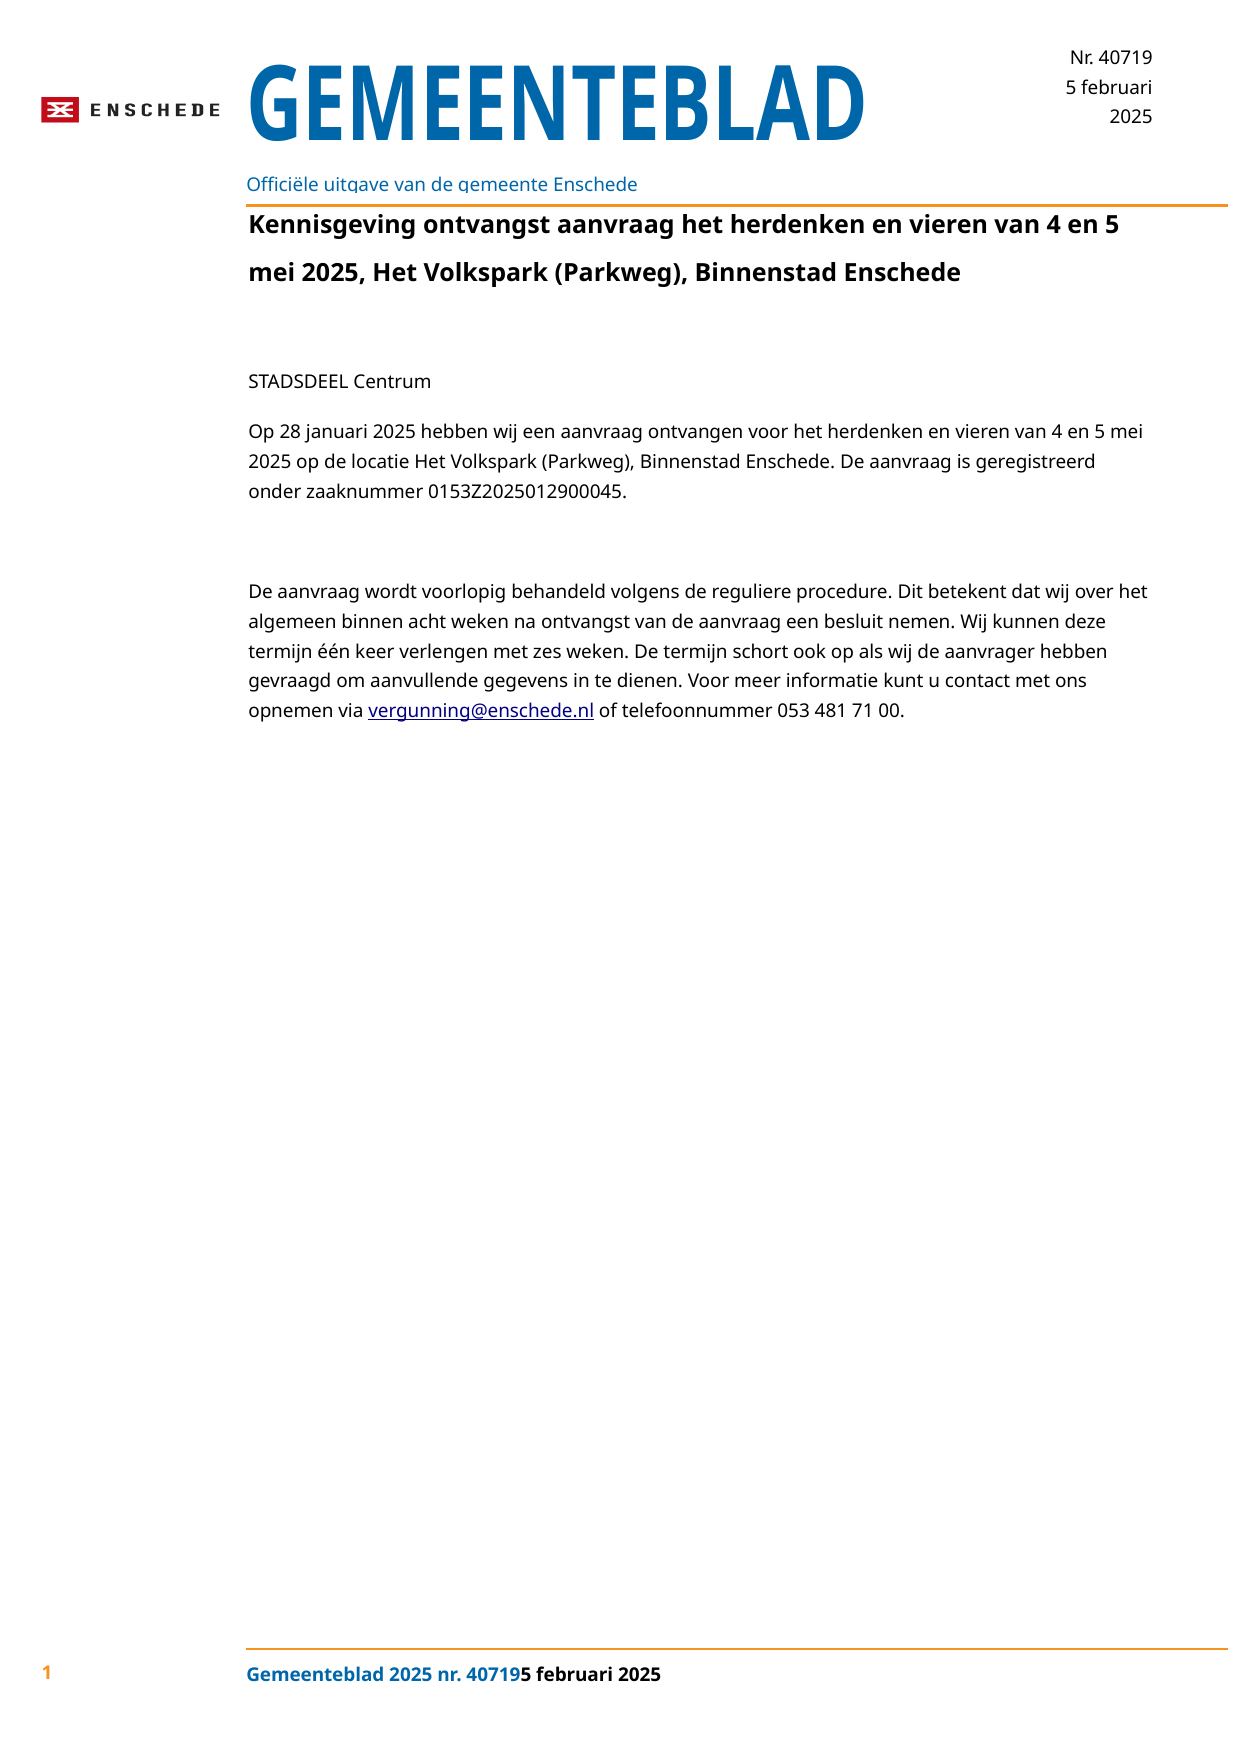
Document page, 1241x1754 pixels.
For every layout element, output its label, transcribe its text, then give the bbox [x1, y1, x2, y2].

text De aanvraag wordt voorlopig behandeld volgens de reguliere procedure. Dit betekent dat wij over het algemeen binnen acht weken na ontvangst van de aanvraag een besluit nemen. Wij kunnen deze termijn één keer verlengen met zes weken. De termijn schort ook op als wij de aanvrager hebben gevraagd om aanvullende gegevens in te dienen. Voor meer informatie kunt u contact met ons opnemen via vergunning@enschede.nl of telefoonnummer 053 481 71 00. [248, 579, 1152, 723]
text STADSDEEL Centrum [248, 368, 1152, 394]
picture [41, 47, 231, 172]
text Kennisgeving ontvangst aanvraag het herdenken en vieren van 4 en 5 mei 2025, Het Volkspark (Parkweg), Binnenstad Enschede [248, 207, 1152, 288]
text Op 28 januari 2025 hebben wij een aanvraag ontvangen voor het herdenken en vieren van 4 en 5 mei 2025 op de locatie Het Volkspark (Parkweg), Binnenstad Enschede. De aanvraag is geregistreerd onder zaaknummer 0153Z2025012900045. [248, 419, 1152, 504]
